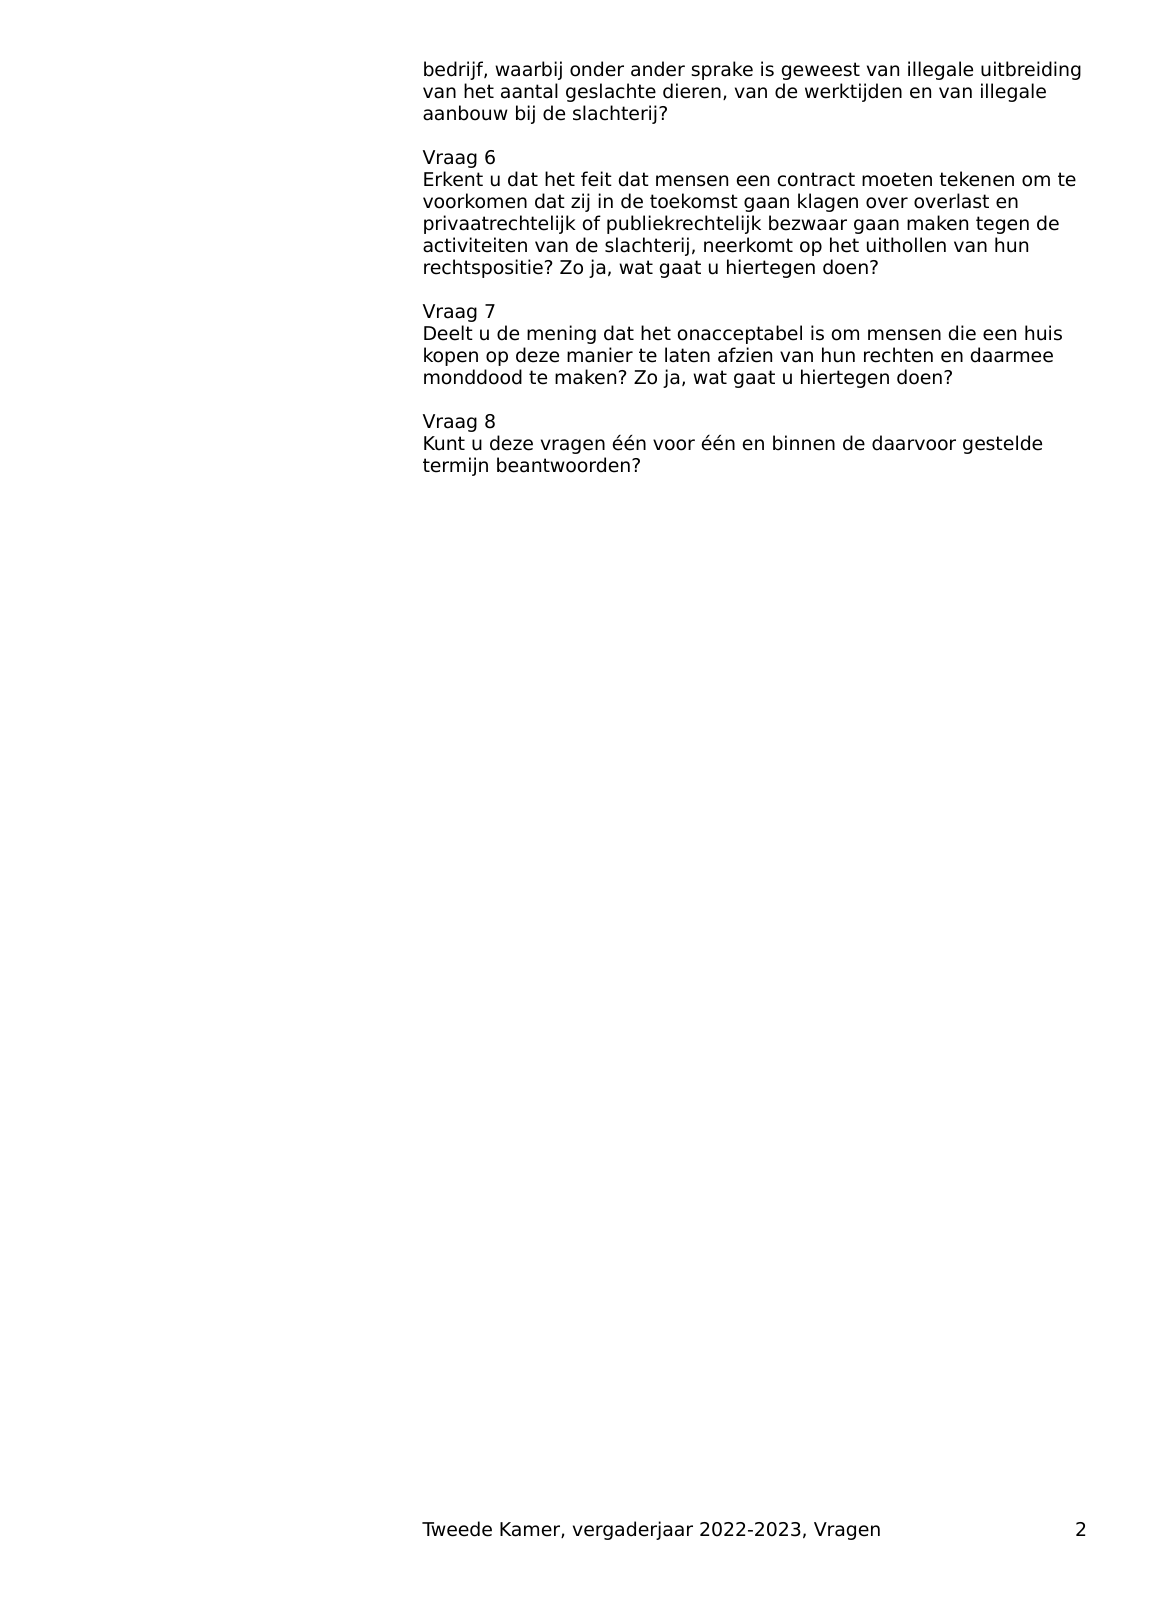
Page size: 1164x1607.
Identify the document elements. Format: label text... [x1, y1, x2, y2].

text Kunt u deze vragen één voor één en binnen de daarvoor gestelde termijn beantwoorden? [422, 433, 1087, 477]
text bedrijf, waarbij onder ander sprake is geweest van illegale uitbreiding van het aantal geslachte dieren, van de werktijden en van illegale aanbouw bij de slachterij? [422, 59, 1087, 125]
text Vraag 7 [422, 301, 1087, 323]
text Erkent u dat het feit dat mensen een contract moeten tekenen om te voorkomen dat zij in de toekomst gaan klagen over overlast en privaatrechtelijk of publiekrechtelijk bezwaar gaan maken tegen de activiteiten van de slachterij, neerkomt op het uithollen van hun rechtspositie? Zo ja, wat gaat u hiertegen doen? [422, 169, 1087, 279]
text Vraag 6 [422, 147, 1087, 169]
text Deelt u de mening dat het onacceptabel is om mensen die een huis kopen op deze manier te laten afzien van hun rechten en daarmee monddood te maken? Zo ja, wat gaat u hiertegen doen? [422, 323, 1087, 389]
text Vraag 8 [422, 411, 1087, 433]
